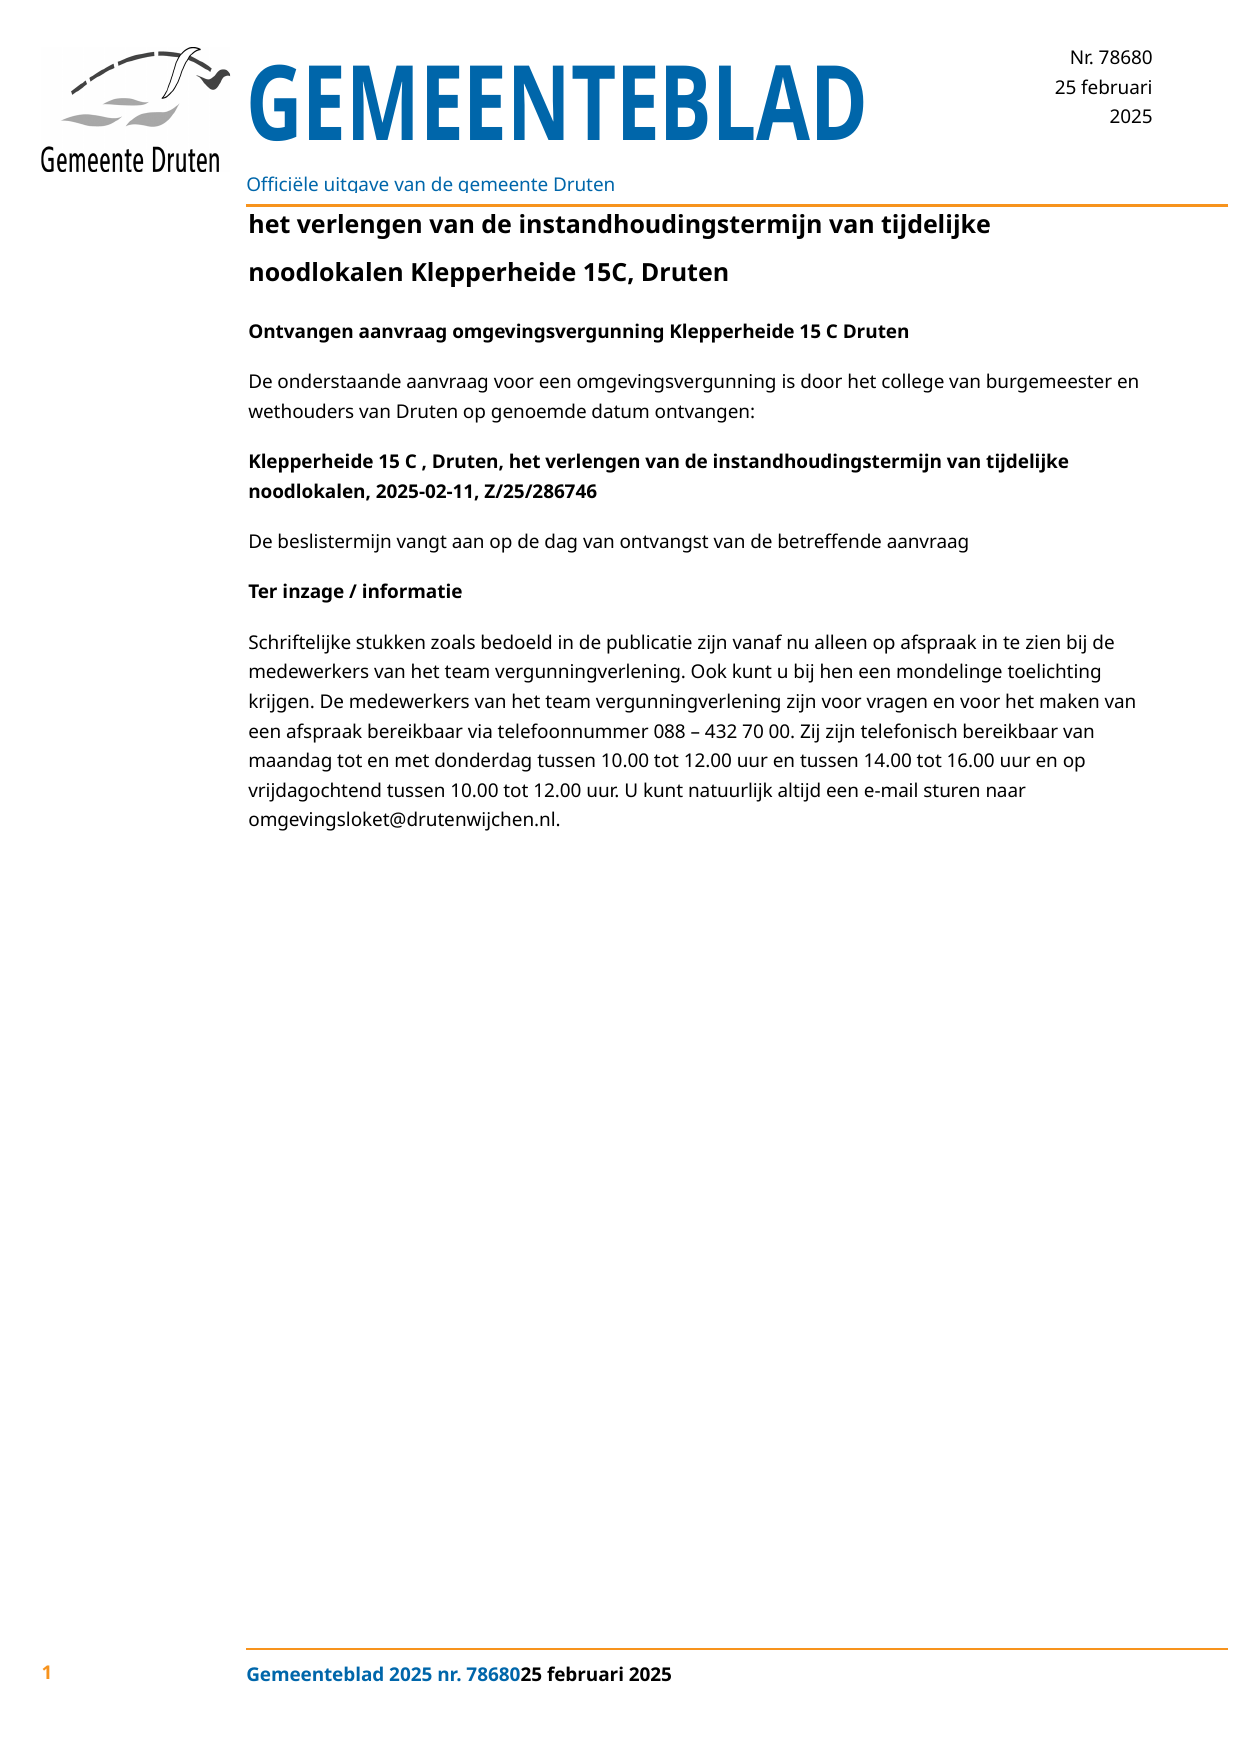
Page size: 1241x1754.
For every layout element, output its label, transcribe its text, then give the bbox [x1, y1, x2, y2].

text Klepperheide 15 C , Druten, het verlengen van de instandhoudingstermijn van tijdelijke noodlokalen, 2025-02-11, Z/25/286746 [248, 448, 1152, 504]
text De beslistermijn vangt aan op de dag van ontvangst van de betreffende aanvraag [248, 528, 1152, 554]
text Ontvangen aanvraag omgevingsvergunning Klepperheide 15 C Druten [248, 318, 1152, 344]
text De onderstaande aanvraag voor een omgevingsvergunning is door het college van burgemeester en wethouders van Druten op genoemde datum ontvangen: [248, 368, 1152, 424]
picture [41, 47, 231, 172]
text het verlengen van de instandhoudingstermijn van tijdelijke noodlokalen Klepperheide 15C, Druten [248, 207, 1152, 288]
text Schriftelijke stukken zoals bedoeld in de publicatie zijn vanaf nu alleen op afspraak in te zien bij de medewerkers van het team vergunningverlening. Ook kunt u bij hen een mondelinge toelichting krijgen. De medewerkers van het team vergunningverlening zijn voor vragen en voor het maken van een afspraak bereikbaar via telefoonnummer 088 – 432 70 00. Zij zijn telefonisch bereikbaar van maandag tot en met donderdag tussen 10.00 tot 12.00 uur en tussen 14.00 tot 16.00 uur en op vrijdagochtend tussen 10.00 tot 12.00 uur. U kunt natuurlijk altijd een e-mail sturen naar omgevingsloket@drutenwijchen.nl. [248, 629, 1152, 832]
text Ter inzage / informatie [248, 579, 1152, 604]
